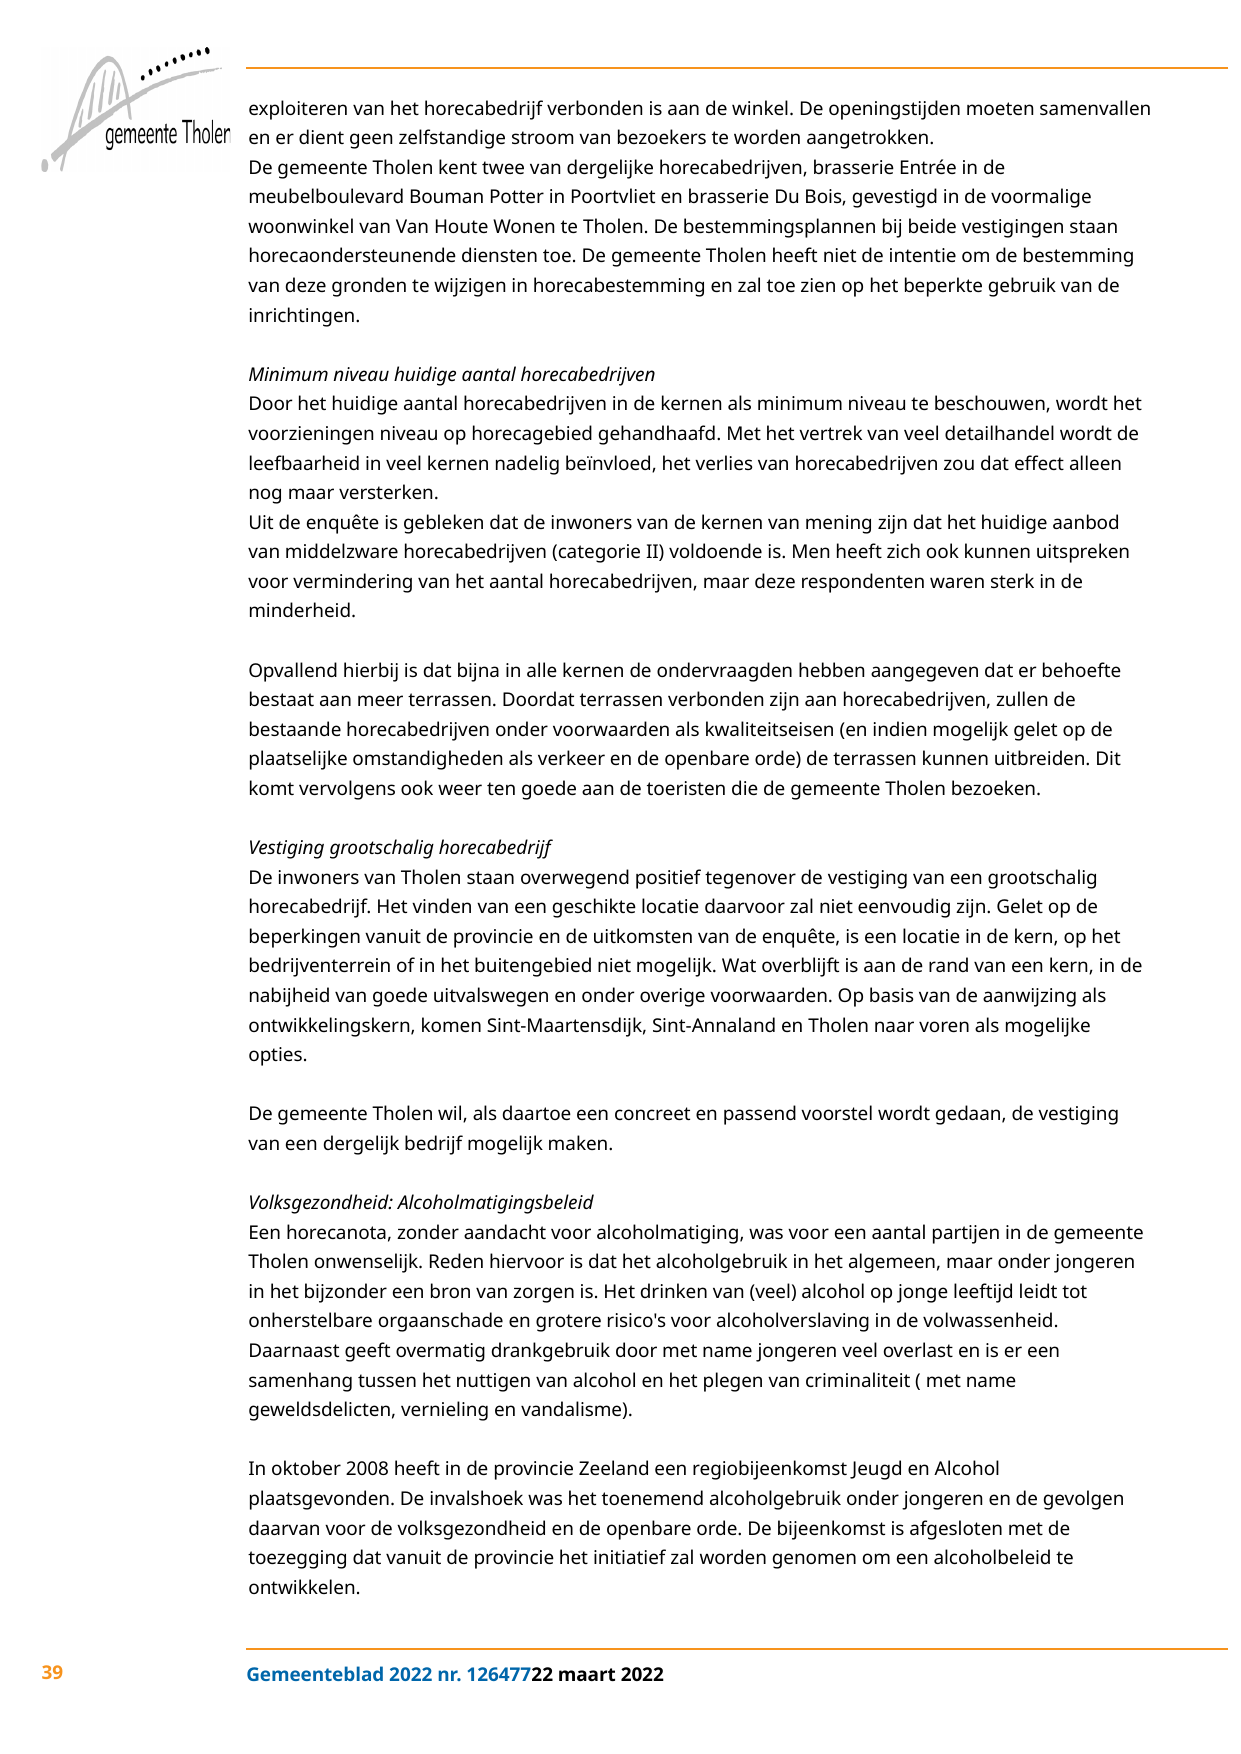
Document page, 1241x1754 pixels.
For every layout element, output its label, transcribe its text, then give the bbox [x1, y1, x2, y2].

text Volksgezondheid: Alcoholmatigingsbeleid [248, 1189, 1152, 1215]
text Minimum niveau huidige aantal horecabedrijven [248, 361, 1152, 387]
text Een horecanota, zonder aandacht voor alcoholmatiging, was voor een aantal partijen in de gemeente Tholen onwenselijk. Reden hiervoor is dat het alcoholgebruik in het algemeen, maar onder jongeren in het bijzonder een bron van zorgen is. Het drinken van (veel) alcohol op jonge leeftijd leidt tot onherstelbare orgaanschade en grotere risico's voor alcoholverslaving in de volwassenheid. Daarnaast geeft overmatig drankgebruik door met name jongeren veel overlast en is er een samenhang tussen het nuttigen van alcohol en het plegen van criminaliteit ( met name geweldsdelicten, vernieling en vandalisme). [248, 1219, 1152, 1422]
text exploiteren van het horecabedrijf verbonden is aan de winkel. De openingstijden moeten samenvallen en er dient geen zelfstandige stroom van bezoekers te worden aangetrokken. [248, 95, 1152, 150]
text Opvallend hierbij is dat bijna in alle kernen de ondervraagden hebben aangegeven dat er behoefte bestaat aan meer terrassen. Doordat terrassen verbonden zijn aan horecabedrijven, zullen de bestaande horecabedrijven onder voorwaarden als kwaliteitseisen (en indien mogelijk gelet op de plaatselijke omstandigheden als verkeer en de openbare orde) de terrassen kunnen uitbreiden. Dit komt vervolgens ook weer ten goede aan de toeristen die de gemeente Tholen bezoeken. [248, 657, 1152, 801]
text De gemeente Tholen kent twee van dergelijke horecabedrijven, brasserie Entrée in de meubelboulevard Bouman Potter in Poortvliet en brasserie Du Bois, gevestigd in de voormalige woonwinkel van Van Houte Wonen te Tholen. De bestemmingsplannen bij beide vestigingen staan horecaondersteunende diensten toe. De gemeente Tholen heeft niet de intentie om de bestemming van deze gronden te wijzigen in horecabestemming en zal toe zien op het beperkte gebruik van de inrichtingen. [248, 154, 1152, 328]
text Door het huidige aantal horecabedrijven in de kernen als minimum niveau te beschouwen, wordt het voorzieningen niveau op horecagebied gehandhaafd. Met het vertrek van veel detailhandel wordt de leefbaarheid in veel kernen nadelig beïnvloed, het verlies van horecabedrijven zou dat effect alleen nog maar versterken. [248, 391, 1152, 505]
text De gemeente Tholen wil, als daartoe een concreet en passend voorstel wordt gedaan, de vestiging van een dergelijk bedrijf mogelijk maken. [248, 1101, 1152, 1156]
text Uit de enquête is gebleken dat de inwoners van de kernen van mening zijn dat het huidige aanbod van middelzware horecabedrijven (categorie II) voldoende is. Men heeft zich ook kunnen uitspreken voor vermindering van het aantal horecabedrijven, maar deze respondenten waren sterk in de minderheid. [248, 509, 1152, 623]
text In oktober 2008 heeft in de provincie Zeeland een regiobijeenkomst Jeugd en Alcohol plaatsgevonden. De invalshoek was het toenemend alcoholgebruik onder jongeren en de gevolgen daarvan voor de volksgezondheid en de openbare orde. De bijeenkomst is afgesloten met de toezegging dat vanuit de provincie het initiatief zal worden genomen om een alcoholbeleid te ontwikkelen. [248, 1456, 1152, 1600]
text Vestiging grootschalig horecabedrijf [248, 834, 1152, 860]
picture [41, 47, 231, 172]
text De inwoners van Tholen staan overwegend positief tegenover de vestiging van een grootschalig horecabedrijf. Het vinden van een geschikte locatie daarvoor zal niet eenvoudig zijn. Gelet op de beperkingen vanuit de provincie en de uitkomsten van de enquête, is een locatie in de kern, op het bedrijventerrein of in het buitengebied niet mogelijk. Wat overblijft is aan de rand van een kern, in de nabijheid van goede uitvalswegen en onder overige voorwaarden. Op basis van de aanwijzing als ontwikkelingskern, komen Sint-Maartensdijk, Sint-Annaland en Tholen naar voren als mogelijke opties. [248, 864, 1152, 1067]
